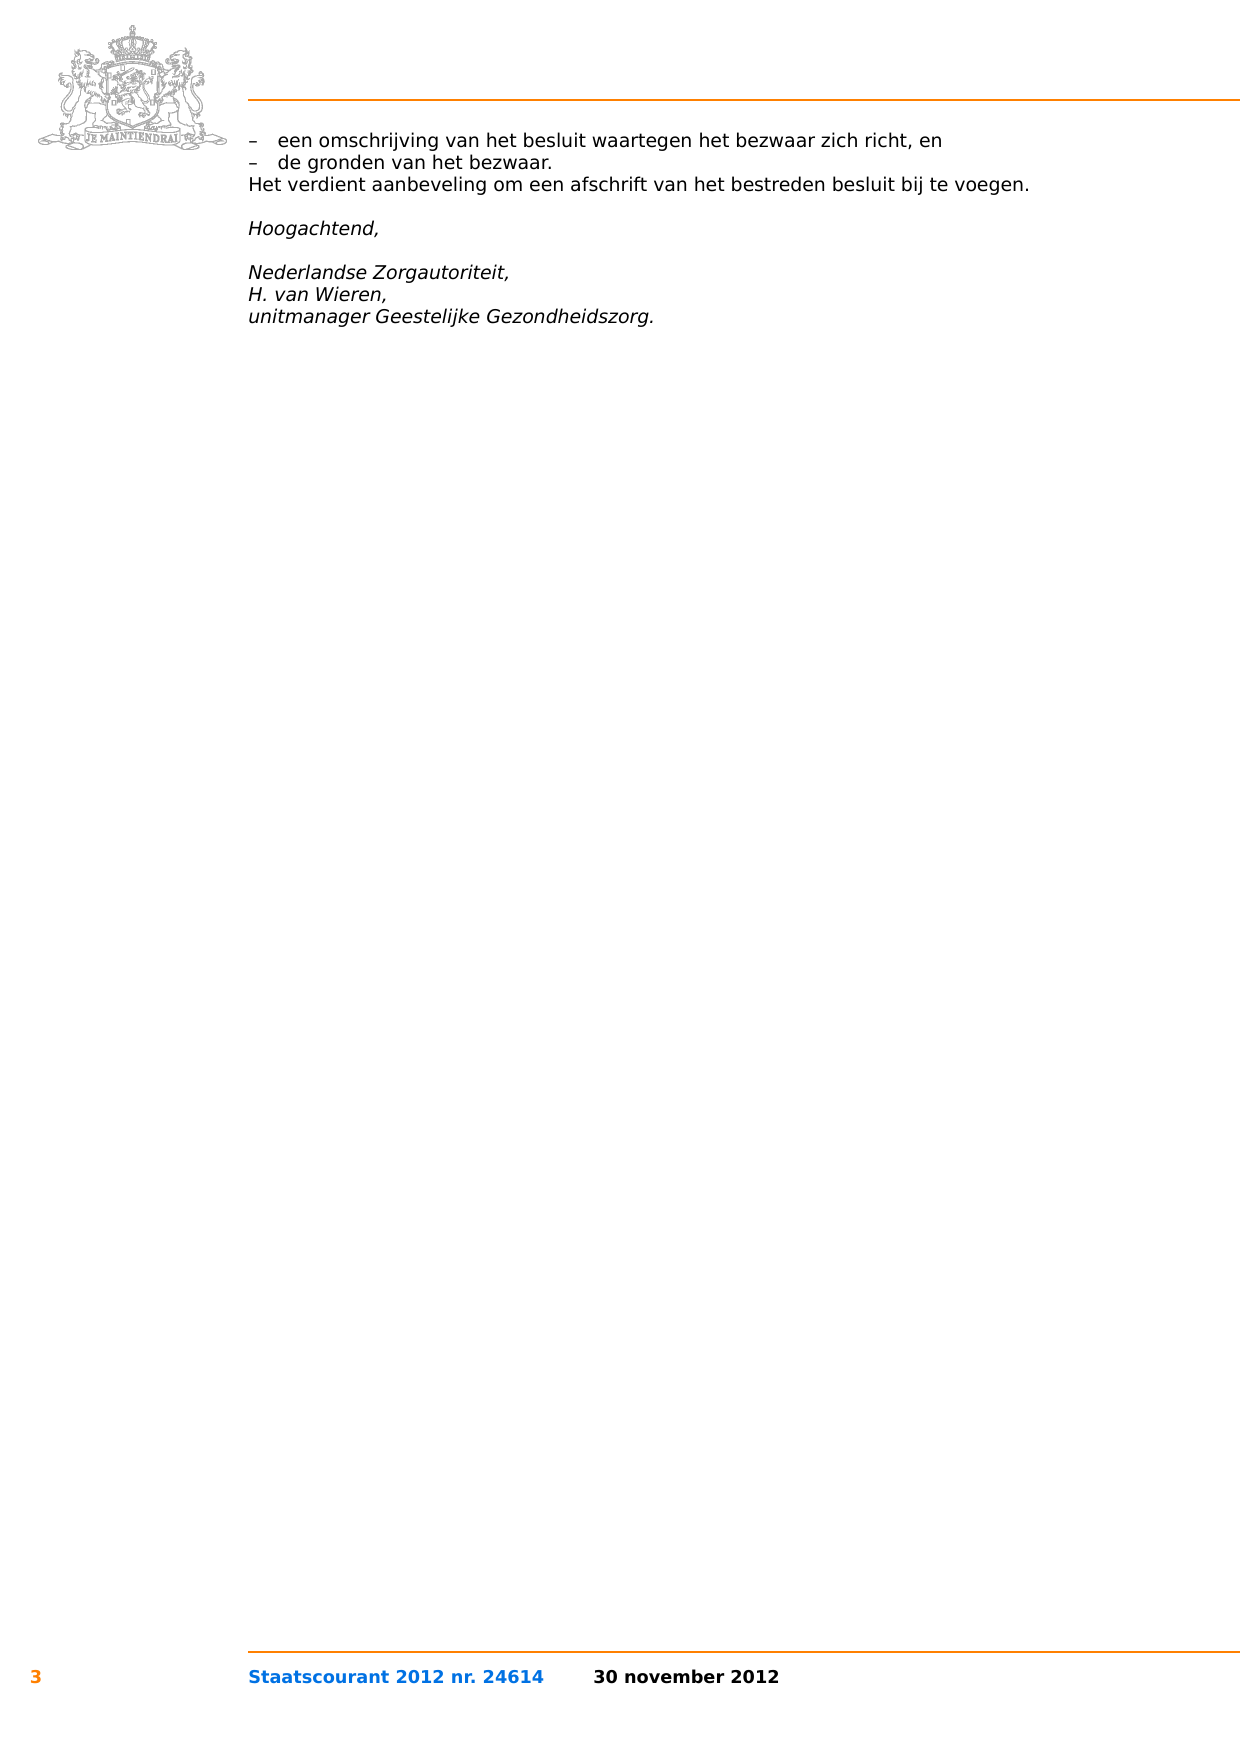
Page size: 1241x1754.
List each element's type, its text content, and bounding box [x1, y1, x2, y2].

text Het verdient aanbeveling om een afschrift van het bestreden besluit bij te voegen. [248, 174, 1163, 196]
picture [38, 25, 227, 150]
text – een omschrijving van het besluit waartegen het bezwaar zich richt, en [248, 130, 1163, 152]
text Nederlandse Zorgautoriteit, H. van Wieren, unitmanager Geestelijke Gezondheidszorg. [248, 262, 1163, 327]
text Hoogachtend, [248, 218, 1163, 240]
text – de gronden van het bezwaar. [248, 152, 1163, 174]
